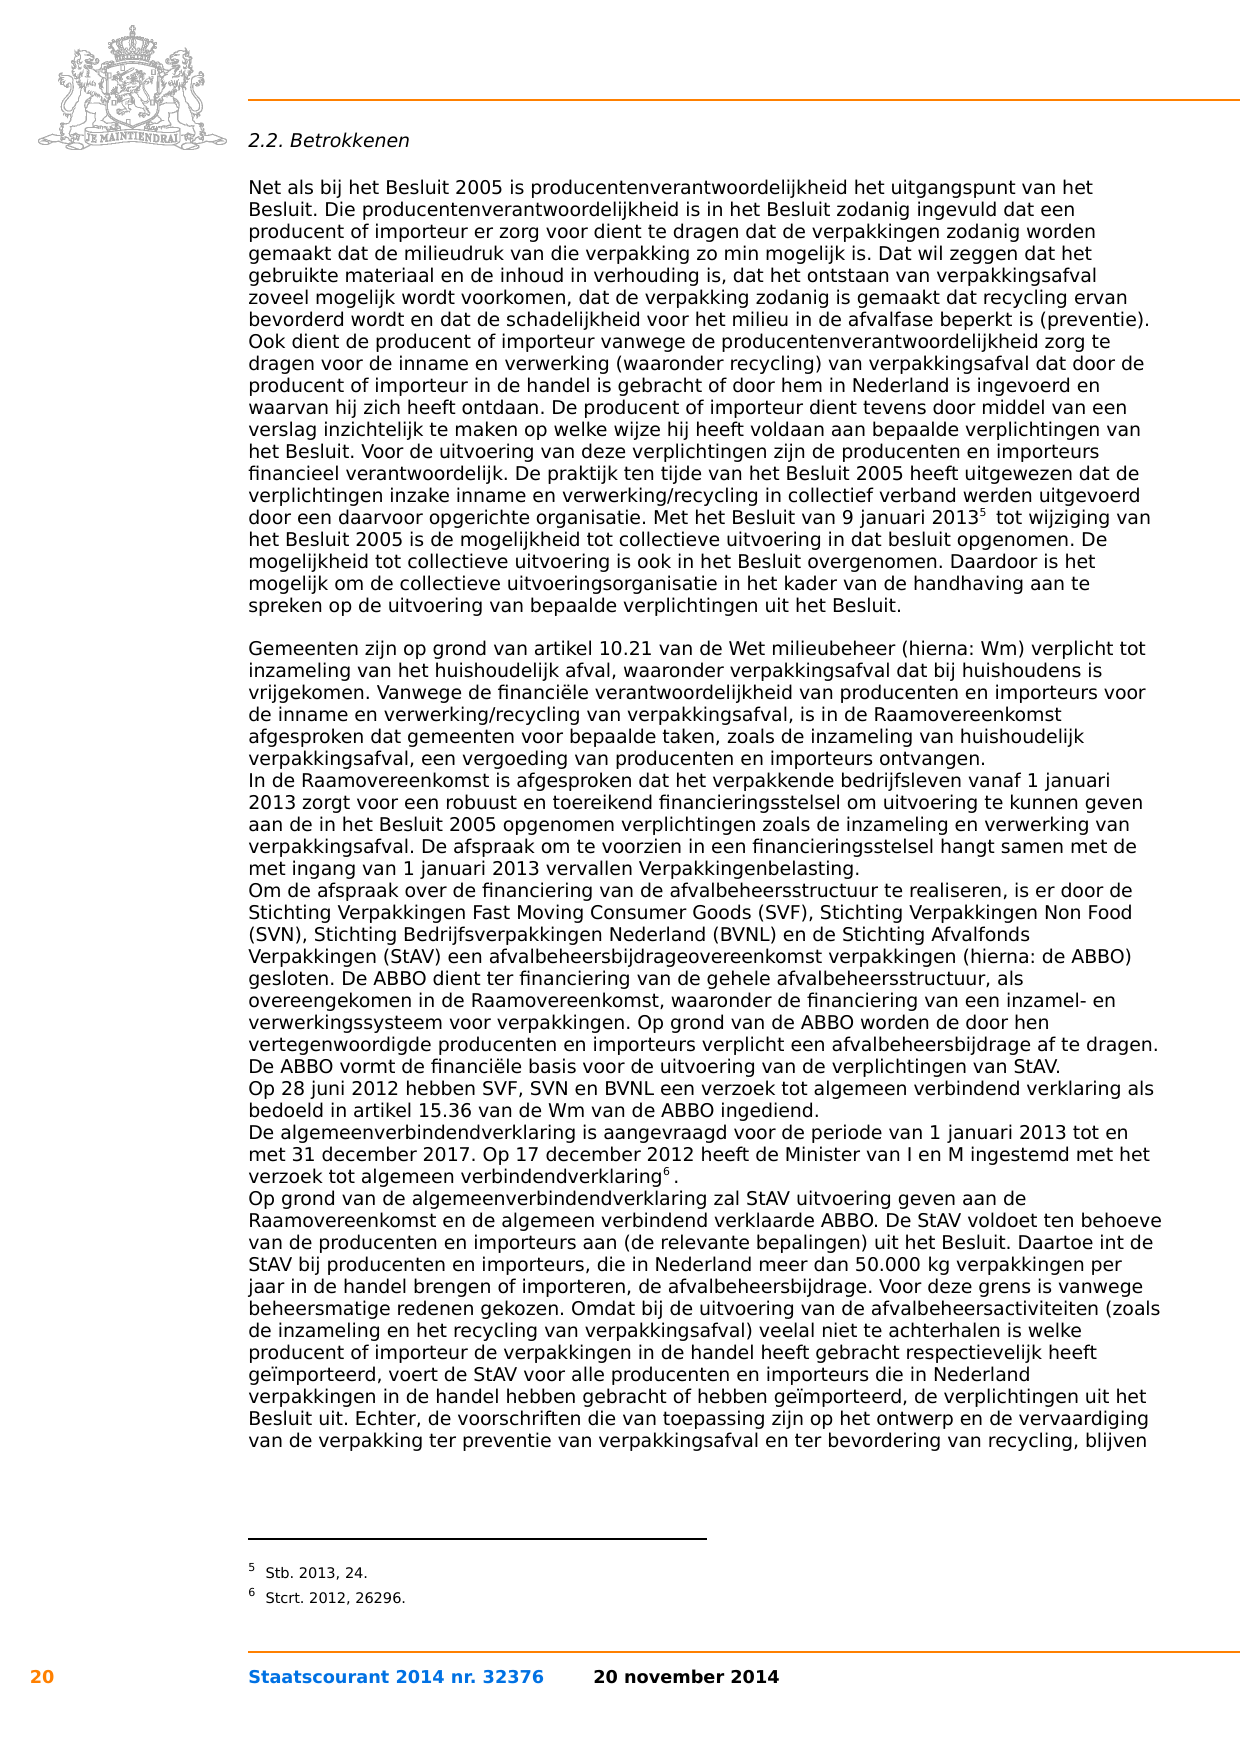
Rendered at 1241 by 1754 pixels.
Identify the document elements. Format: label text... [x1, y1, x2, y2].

text Net als bij het Besluit 2005 is producentenverantwoordelijkheid het uitgangspunt van het Besluit. Die producentenverantwoordelijkheid is in het Besluit zodanig ingevuld dat een producent of importeur er zorg voor dient te dragen dat de verpakkingen zodanig worden gemaakt dat de milieudruk van die verpakking zo min mogelijk is. Dat wil zeggen dat het gebruikte materiaal en de inhoud in verhouding is, dat het ontstaan van verpakkingsafval zoveel mogelijk wordt voorkomen, dat de verpakking zodanig is gemaakt dat recycling ervan bevorderd wordt en dat de schadelijkheid voor het milieu in de afvalfase beperkt is (preventie). [248, 177, 1163, 331]
text Ook dient de producent of importeur vanwege de producentenverantwoordelijkheid zorg te dragen voor de inname en verwerking (waaronder recycling) van verpakkingsafval dat door de producent of importeur in de handel is gebracht of door hem in Nederland is ingevoerd en waarvan hij zich heeft ontdaan. De producent of importeur dient tevens door middel van een verslag inzichtelijk te maken op welke wijze hij heeft voldaan aan bepaalde verplichtingen van het Besluit. Voor de uitvoering van deze verplichtingen zijn de producenten en importeurs financieel verantwoordelijk. De praktijk ten tijde van het Besluit 2005 heeft uitgewezen dat de verplichtingen inzake inname en verwerking/recycling in collectief verband werden uitgevoerd door een daarvoor opgerichte organisatie. Met het Besluit van 9 januari 2013 tot wijziging van het Besluit 2005 is de mogelijkheid tot collectieve uitvoering in dat besluit opgenomen. De mogelijkheid tot collectieve uitvoering is ook in het Besluit overgenomen. Daardoor is het mogelijk om de collectieve uitvoeringsorganisatie in het kader van de handhaving aan te spreken op de uitvoering van bepaalde verplichtingen uit het Besluit. [248, 331, 1163, 616]
subtitle 2.2. Betrokkenen [248, 130, 1163, 152]
text Stb. 2013, 24. [248, 1561, 1163, 1583]
text Gemeenten zijn op grond van artikel 10.21 van de Wet milieubeheer (hierna: Wm) verplicht tot inzameling van het huishoudelijk afval, waaronder verpakkingsafval dat bij huishoudens is vrijgekomen. Vanwege de financiële verantwoordelijkheid van producenten en importeurs voor de inname en verwerking/recycling van verpakkingsafval, is in de Raamovereenkomst afgesproken dat gemeenten voor bepaalde taken, zoals de inzameling van huishoudelijk verpakkingsafval, een vergoeding van producenten en importeurs ontvangen. [248, 638, 1163, 770]
text Stcrt. 2012, 26296. [248, 1586, 1163, 1608]
text Op 28 juni 2012 hebben SVF, SVN en BVNL een verzoek tot algemeen verbindend verklaring als bedoeld in artikel 15.36 van de Wm van de ABBO ingediend. [248, 1078, 1163, 1122]
text De algemeenverbindendverklaring is aangevraagd voor de periode van 1 januari 2013 tot en met 31 december 2017. Op 17 december 2012 heeft de Minister van I en M ingestemd met het verzoek tot algemeen verbindendverklaring. [248, 1122, 1163, 1188]
text Op grond van de algemeenverbindendverklaring zal StAV uitvoering geven aan de Raamovereenkomst en de algemeen verbindend verklaarde ABBO. De StAV voldoet ten behoeve van de producenten en importeurs aan (de relevante bepalingen) uit het Besluit. Daartoe int de StAV bij producenten en importeurs, die in Nederland meer dan 50.000 kg verpakkingen per jaar in de handel brengen of importeren, de afvalbeheersbijdrage. Voor deze grens is vanwege beheersmatige redenen gekozen. Omdat bij de uitvoering van de afvalbeheersactiviteiten (zoals de inzameling en het recycling van verpakkingsafval) veelal niet te achterhalen is welke producent of importeur de verpakkingen in de handel heeft gebracht respectievelijk heeft geïmporteerd, voert de StAV voor alle producenten en importeurs die in Nederland verpakkingen in de handel hebben gebracht of hebben geïmporteerd, de verplichtingen uit het Besluit uit. Echter, de voorschriften die van toepassing zijn op het ontwerp en de vervaardiging van de verpakking ter preventie van verpakkingsafval en ter bevordering van recycling, blijven [248, 1188, 1163, 1452]
text Om de afspraak over de financiering van de afvalbeheersstructuur te realiseren, is er door de Stichting Verpakkingen Fast Moving Consumer Goods (SVF), Stichting Verpakkingen Non Food (SVN), Stichting Bedrijfsverpakkingen Nederland (BVNL) en de Stichting Afvalfonds Verpakkingen (StAV) een afvalbeheersbijdrageovereenkomst verpakkingen (hierna: de ABBO) gesloten. De ABBO dient ter financiering van de gehele afvalbeheersstructuur, als overeengekomen in de Raamovereenkomst, waaronder de financiering van een inzamel- en verwerkingssysteem voor verpakkingen. Op grond van de ABBO worden de door hen vertegenwoordigde producenten en importeurs verplicht een afvalbeheersbijdrage af te dragen. De ABBO vormt de financiële basis voor de uitvoering van de verplichtingen van StAV. [248, 880, 1163, 1078]
text In de Raamovereenkomst is afgesproken dat het verpakkende bedrijfsleven vanaf 1 januari 2013 zorgt voor een robuust en toereikend financieringsstelsel om uitvoering te kunnen geven aan de in het Besluit 2005 opgenomen verplichtingen zoals de inzameling en verwerking van verpakkingsafval. De afspraak om te voorzien in een financieringsstelsel hangt samen met de met ingang van 1 januari 2013 vervallen Verpakkingenbelasting. [248, 770, 1163, 880]
picture [38, 25, 227, 150]
